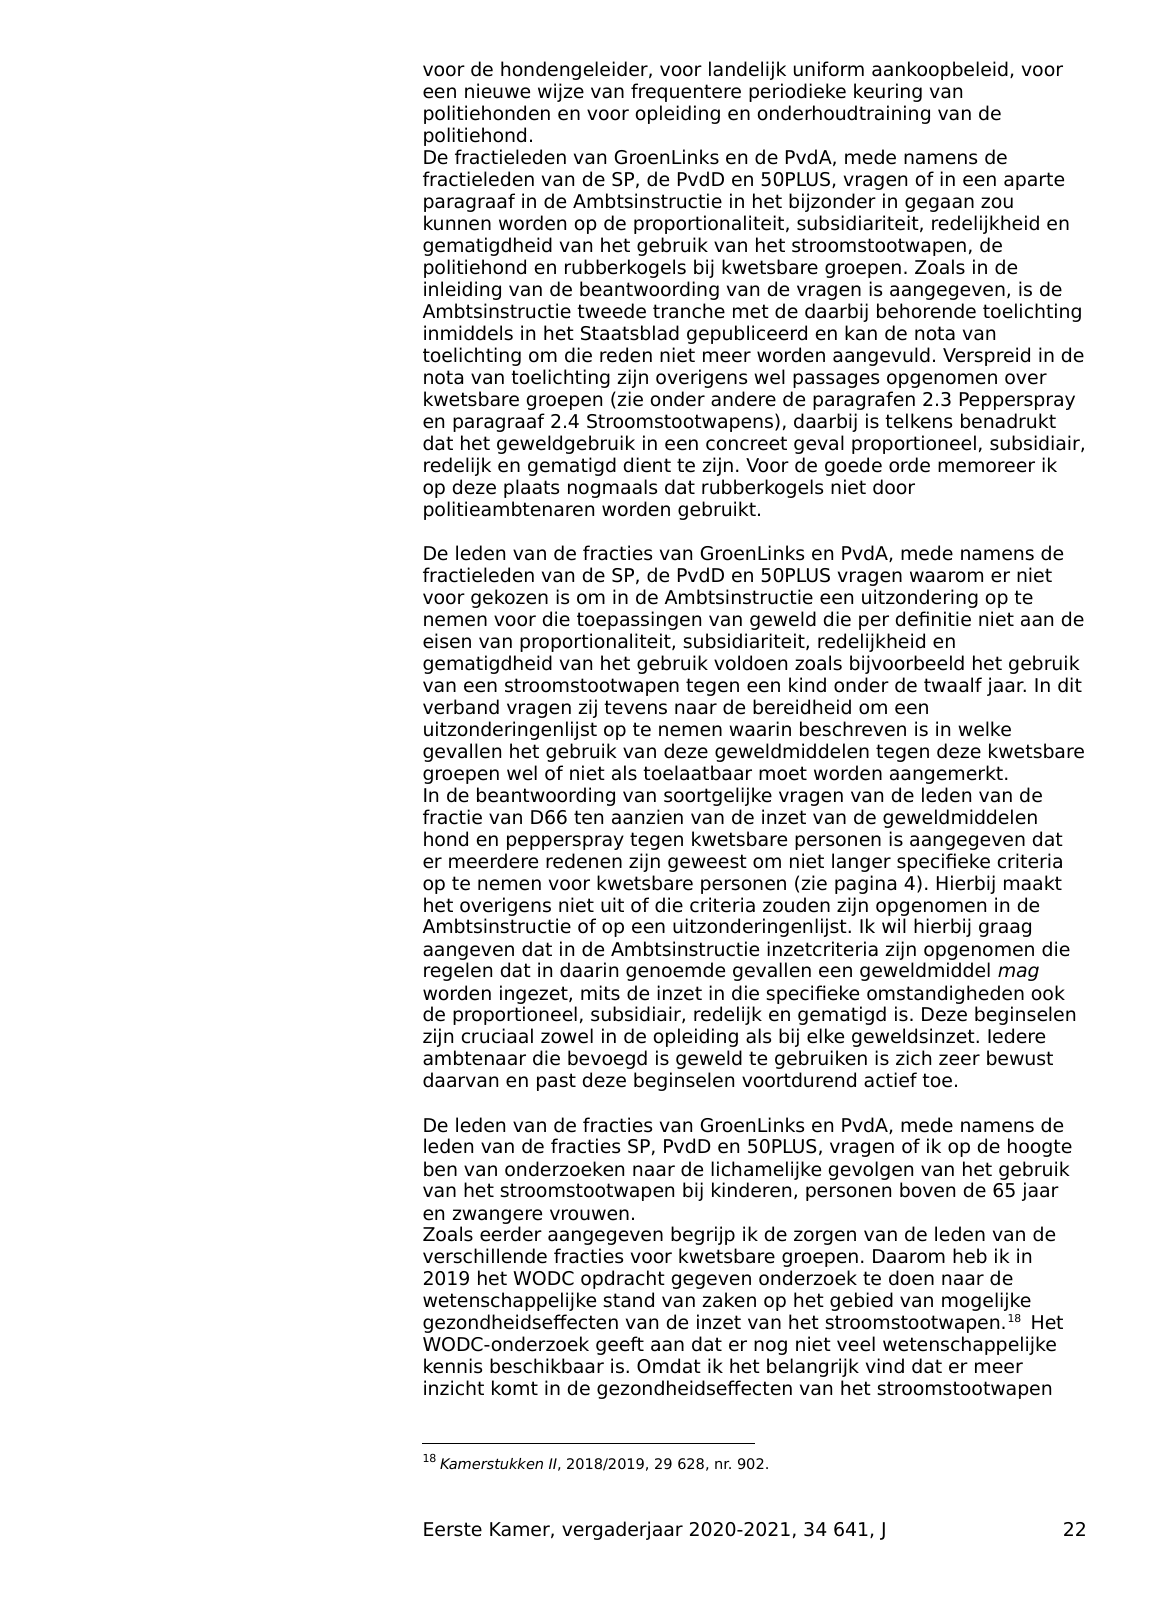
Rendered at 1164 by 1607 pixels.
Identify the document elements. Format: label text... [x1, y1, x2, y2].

text Zoals eerder aangegeven begrijp ik de zorgen van de leden van de verschillende fracties voor kwetsbare groepen. Daarom heb ik in 2019 het WODC opdracht gegeven onderzoek te doen naar de wetenschappelijke stand van zaken op het gebied van mogelijke gezondheidseffecten van de inzet van het stroomstootwapen. Het WODC-onderzoek geeft aan dat er nog niet veel wetenschappelijke kennis beschikbaar is. Omdat ik het belangrijk vind dat er meer inzicht komt in de gezondheidseffecten van het stroomstootwapen [422, 1224, 1087, 1400]
text De fractieleden van GroenLinks en de PvdA, mede namens de fractieleden van de SP, de PvdD en 50PLUS, vragen of in een aparte paragraaf in de Ambtsinstructie in het bijzonder in gegaan zou kunnen worden op de proportionaliteit, subsidiariteit, redelijkheid en gematigdheid van het gebruik van het stroomstootwapen, de politiehond en rubberkogels bij kwetsbare groepen. Zoals in de inleiding van de beantwoording van de vragen is aangegeven, is de Ambtsinstructie tweede tranche met de daarbij behorende toelichting inmiddels in het Staatsblad gepubliceerd en kan de nota van toelichting om die reden niet meer worden aangevuld. Verspreid in de nota van toelichting zijn overigens wel passages opgenomen over kwetsbare groepen (zie onder andere de paragrafen 2.3 Pepperspray en paragraaf 2.4 Stroomstootwapens), daarbij is telkens benadrukt dat het geweldgebruik in een concreet geval proportioneel, subsidiair, redelijk en gematigd dient te zijn. Voor de goede orde memoreer ik op deze plaats nogmaals dat rubberkogels niet door politieambtenaren worden gebruikt. [422, 147, 1087, 521]
text Kamerstukken II, 2018/2019, 29 628, nr. 902. [422, 1452, 1087, 1474]
text In de beantwoording van soortgelijke vragen van de leden van de fractie van D66 ten aanzien van de inzet van de geweldmiddelen hond en pepperspray tegen kwetsbare personen is aangegeven dat er meerdere redenen zijn geweest om niet langer specifieke criteria op te nemen voor kwetsbare personen (zie pagina 4). Hierbij maakt het overigens niet uit of die criteria zouden zijn opgenomen in de Ambtsinstructie of op een uitzonderingenlijst. Ik wil hierbij graag aangeven dat in de Ambtsinstructie inzetcriteria zijn opgenomen die regelen dat in daarin genoemde gevallen een geweldmiddel mag worden ingezet, mits de inzet in die specifieke omstandigheden ook de proportioneel, subsidiair, redelijk en gematigd is. Deze beginselen zijn cruciaal zowel in de opleiding als bij elke geweldsinzet. Iedere ambtenaar die bevoegd is geweld te gebruiken is zich zeer bewust daarvan en past deze beginselen voortdurend actief toe. [422, 784, 1087, 1092]
text De leden van de fracties van GroenLinks en PvdA, mede namens de leden van de fracties SP, PvdD en 50PLUS, vragen of ik op de hoogte ben van onderzoeken naar de lichamelijke gevolgen van het gebruik van het stroomstootwapen bij kinderen, personen boven de 65 jaar en zwangere vrouwen. [422, 1114, 1087, 1224]
text De leden van de fracties van GroenLinks en PvdA, mede namens de fractieleden van de SP, de PvdD en 50PLUS vragen waarom er niet voor gekozen is om in de Ambtsinstructie een uitzondering op te nemen voor die toepassingen van geweld die per definitie niet aan de eisen van proportionaliteit, subsidiariteit, redelijkheid en gematigdheid van het gebruik voldoen zoals bijvoorbeeld het gebruik van een stroomstootwapen tegen een kind onder de twaalf jaar. In dit verband vragen zij tevens naar de bereidheid om een uitzonderingenlijst op te nemen waarin beschreven is in welke gevallen het gebruik van deze geweldmiddelen tegen deze kwetsbare groepen wel of niet als toelaatbaar moet worden aangemerkt. [422, 543, 1087, 784]
text voor de hondengeleider, voor landelijk uniform aankoopbeleid, voor een nieuwe wijze van frequentere periodieke keuring van politiehonden en voor opleiding en onderhoudtraining van de politiehond. [422, 59, 1087, 147]
